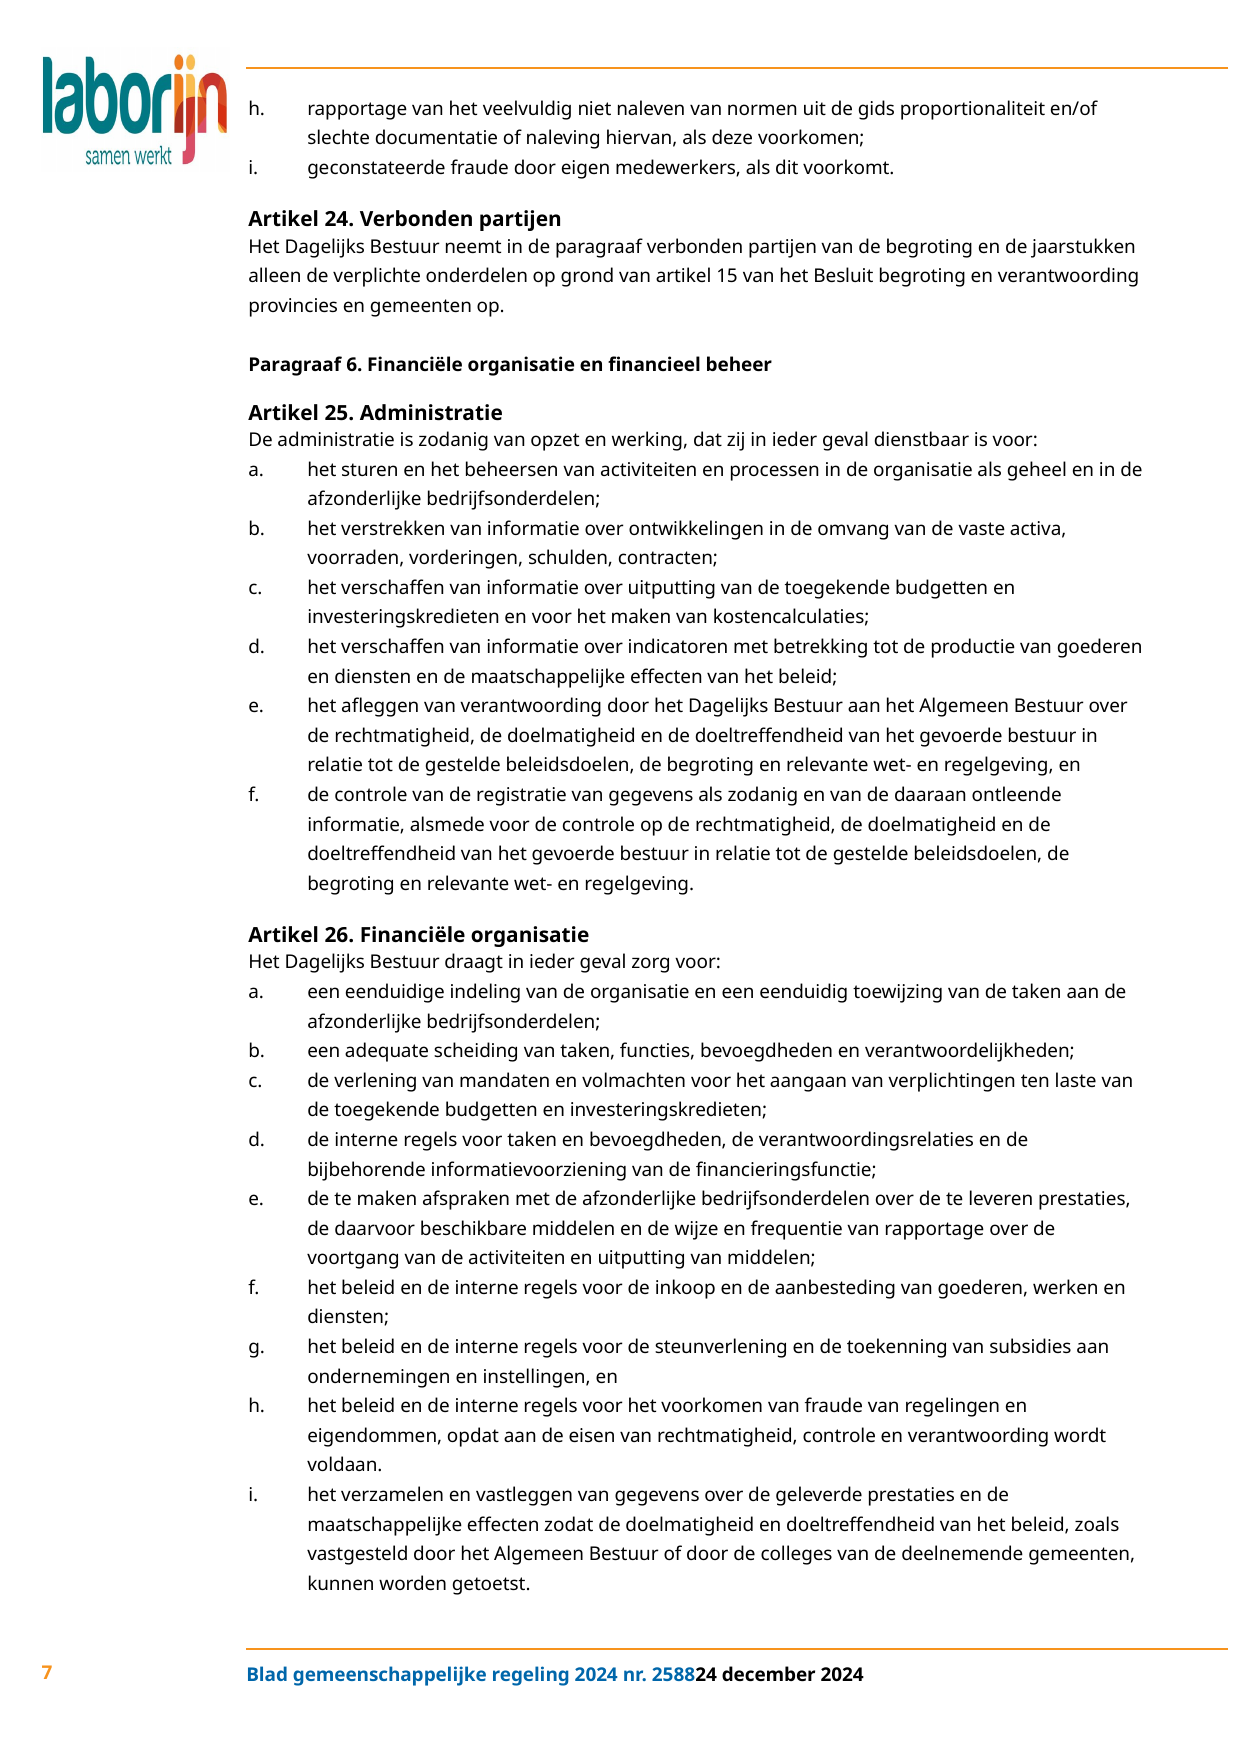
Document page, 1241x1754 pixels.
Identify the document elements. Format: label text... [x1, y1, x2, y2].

list het verzamelen en vastleggen van gegevens over de geleverde prestaties en de maatschappelijke effecten zodat de doelmatigheid en doeltreffendheid van het beleid, zoals vastgesteld door het Algemeen Bestuur of door de colleges van de deelnemende gemeenten, kunnen worden getoetst. [248, 1481, 1152, 1596]
list het beleid en de interne regels voor de inkoop en de aanbesteding van goederen, werken en diensten; [248, 1274, 1152, 1329]
list het verstrekken van informatie over ontwikkelingen in de omvang van de vaste activa, voorraden, vorderingen, schulden, contracten; [248, 515, 1152, 570]
list rapportage van het veelvuldig niet naleven van normen uit de gids proportionaliteit en/of slechte documentatie of naleving hiervan, als deze voorkomen; [248, 95, 1152, 150]
list de te maken afspraken met de afzonderlijke bedrijfsonderdelen over de te leveren prestaties, de daarvoor beschikbare middelen en de wijze en frequentie van rapportage over de voortgang van de activiteiten en uitputting van middelen; [248, 1185, 1152, 1270]
list de interne regels voor taken en bevoegdheden, de verantwoordingsrelaties en de bijbehorende informatievoorziening van de financieringsfunctie; [248, 1126, 1152, 1182]
list de verlening van mandaten en volmachten voor het aangaan van verplichtingen ten laste van de toegekende budgetten en investeringskredieten; [248, 1067, 1152, 1122]
text Het Dagelijks Bestuur neemt in de paragraaf verbonden partijen van de begroting en de jaarstukken alleen de verplichte onderdelen op grond van artikel 15 van het Besluit begroting en verantwoording provincies en gemeenten op. [248, 233, 1152, 318]
text Artikel 24. Verbonden partijen [248, 204, 1152, 233]
text De administratie is zodanig van opzet en werking, dat zij in ieder geval dienstbaar is voor: [248, 426, 1152, 452]
list het verschaffen van informatie over uitputting van de toegekende budgetten en investeringskredieten en voor het maken van kostencalculaties; [248, 574, 1152, 629]
list het afleggen van verantwoording door het Dagelijks Bestuur aan het Algemeen Bestuur over de rechtmatigheid, de doelmatigheid en de doeltreffendheid van het gevoerde bestuur in relatie tot de gestelde beleidsdoelen, de begroting en relevante wet- en regelgeving, en [248, 692, 1152, 777]
text Artikel 25. Administratie [248, 398, 1152, 426]
list het beleid en de interne regels voor het voorkomen van fraude van regelingen en eigendommen, opdat aan de eisen van rechtmatigheid, controle en verantwoording wordt voldaan. [248, 1392, 1152, 1477]
text Het Dagelijks Bestuur draagt in ieder geval zorg voor: [248, 949, 1152, 974]
list het sturen en het beheersen van activiteiten en processen in de organisatie als geheel en in de afzonderlijke bedrijfsonderdelen; [248, 456, 1152, 511]
picture [41, 47, 231, 172]
list een eenduidige indeling van de organisatie en een eenduidig toewijzing van de taken aan de afzonderlijke bedrijfsonderdelen; [248, 978, 1152, 1034]
list geconstateerde fraude door eigen medewerkers, als dit voorkomt. [248, 154, 1152, 180]
list het verschaffen van informatie over indicatoren met betrekking tot de productie van goederen en diensten en de maatschappelijke effecten van het beleid; [248, 633, 1152, 688]
list een adequate scheiding van taken, functies, bevoegdheden en verantwoordelijkheden; [248, 1037, 1152, 1063]
list het beleid en de interne regels voor de steunverlening en de toekenning van subsidies aan ondernemingen en instellingen, en [248, 1333, 1152, 1389]
text Paragraaf 6. Financiële organisatie en financieel beheer [248, 351, 1152, 377]
list de controle van de registratie van gegevens als zodanig en van de daaraan ontleende informatie, alsmede voor de controle op de rechtmatigheid, de doelmatigheid en de doeltreffendheid van het gevoerde bestuur in relatie tot de gestelde beleidsdoelen, de begroting en relevante wet- en regelgeving. [248, 781, 1152, 896]
text Artikel 26. Financiële organisatie [248, 920, 1152, 949]
